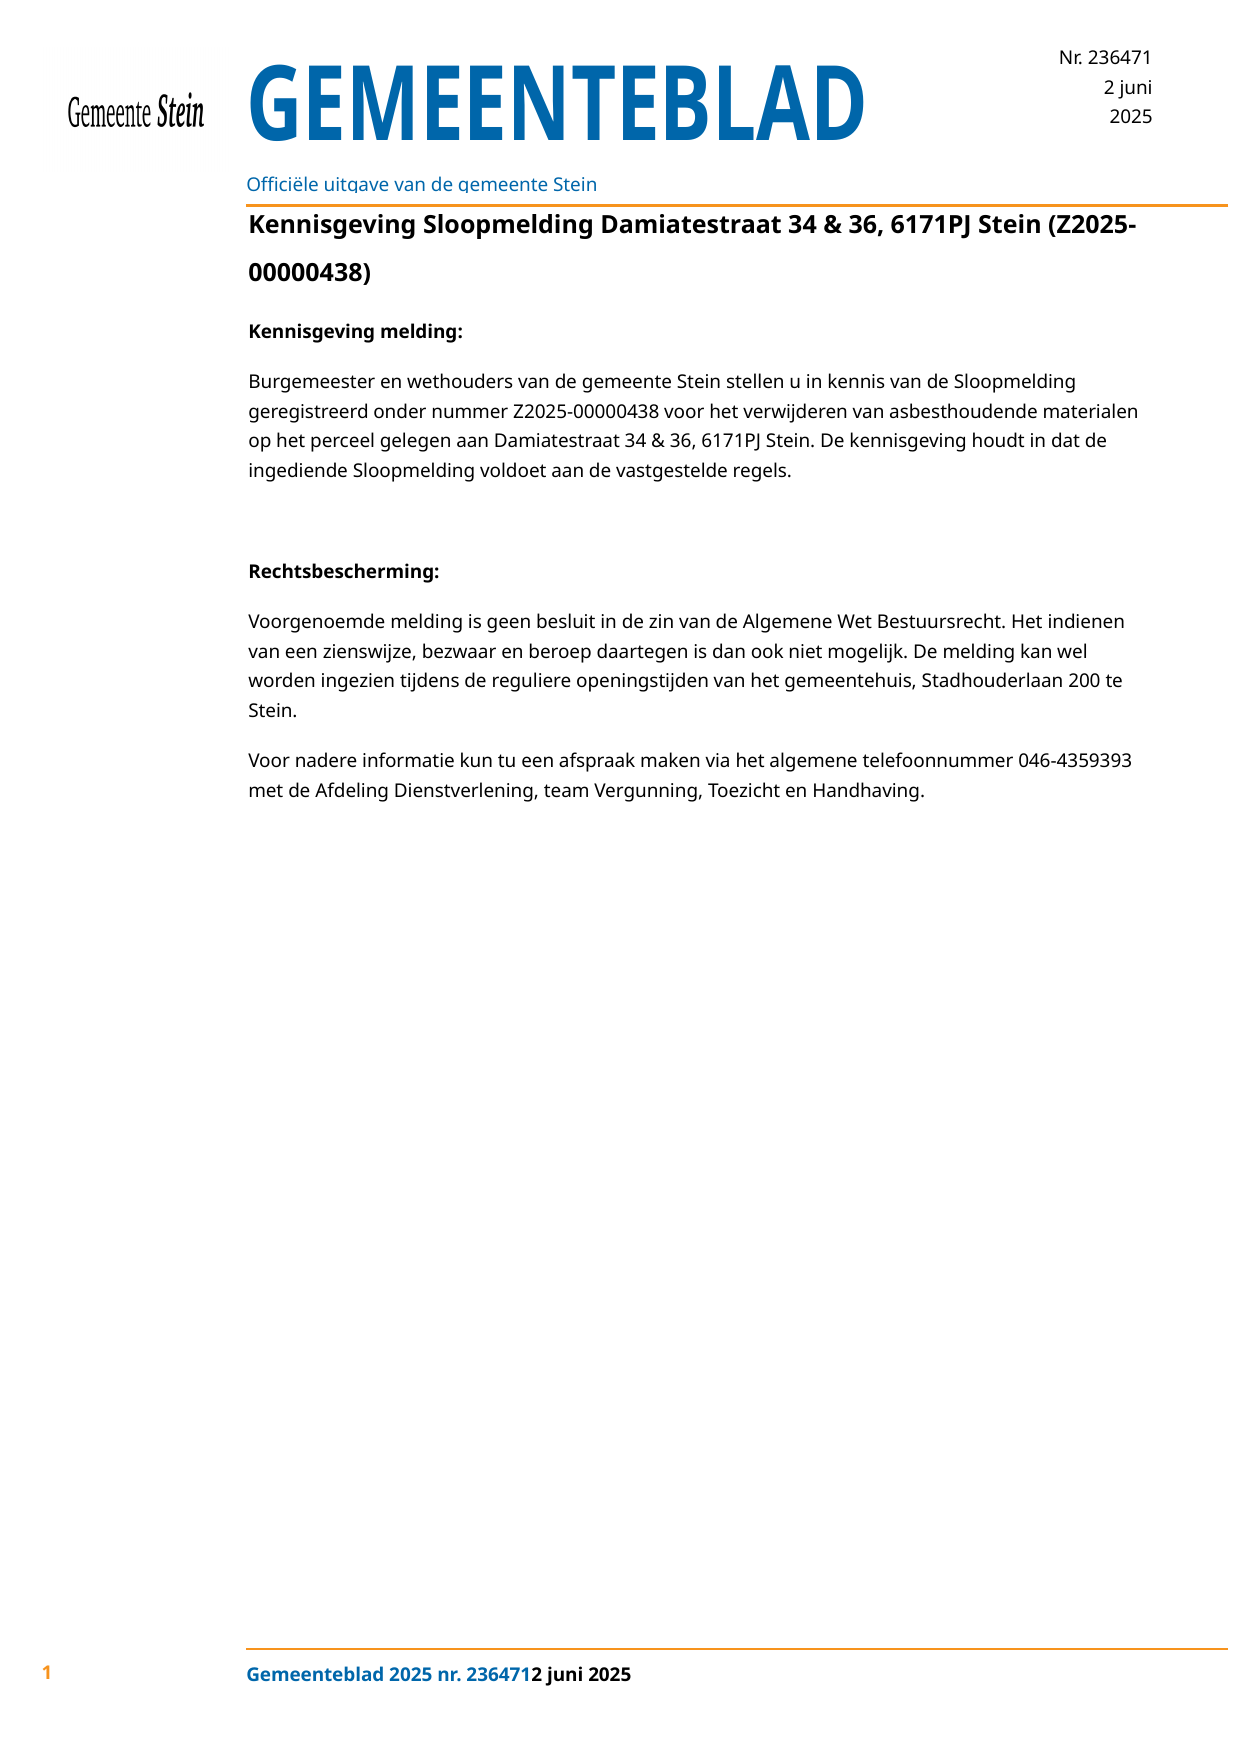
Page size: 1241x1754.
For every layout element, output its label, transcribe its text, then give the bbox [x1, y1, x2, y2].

text Voor nadere informatie kun tu een afspraak maken via het algemene telefoonnummer 046-4359393 met de Afdeling Dienstverlening, team Vergunning, Toezicht en Handhaving. [248, 747, 1152, 803]
text Kennisgeving melding: [248, 318, 1152, 344]
picture [41, 47, 231, 172]
text Burgemeester en wethouders van de gemeente Stein stellen u in kennis van de Sloopmelding geregistreerd onder nummer Z2025-00000438 voor het verwijderen van asbesthoudende materialen op het perceel gelegen aan Damiatestraat 34 & 36, 6171PJ Stein. De kennisgeving houdt in dat de ingediende Sloopmelding voldoet aan de vastgestelde regels. [248, 368, 1152, 483]
text Voorgenoemde melding is geen besluit in de zin van de Algemene Wet Bestuursrecht. Het indienen van een zienswijze, bezwaar en beroep daartegen is dan ook niet mogelijk. De melding kan wel worden ingezien tijdens de reguliere openingstijden van het gemeentehuis, Stadhouderlaan 200 te Stein. [248, 608, 1152, 723]
text Rechtsbescherming: [248, 558, 1152, 584]
text Kennisgeving Sloopmelding Damiatestraat 34 & 36, 6171PJ Stein (Z2025-00000438) [248, 207, 1152, 288]
